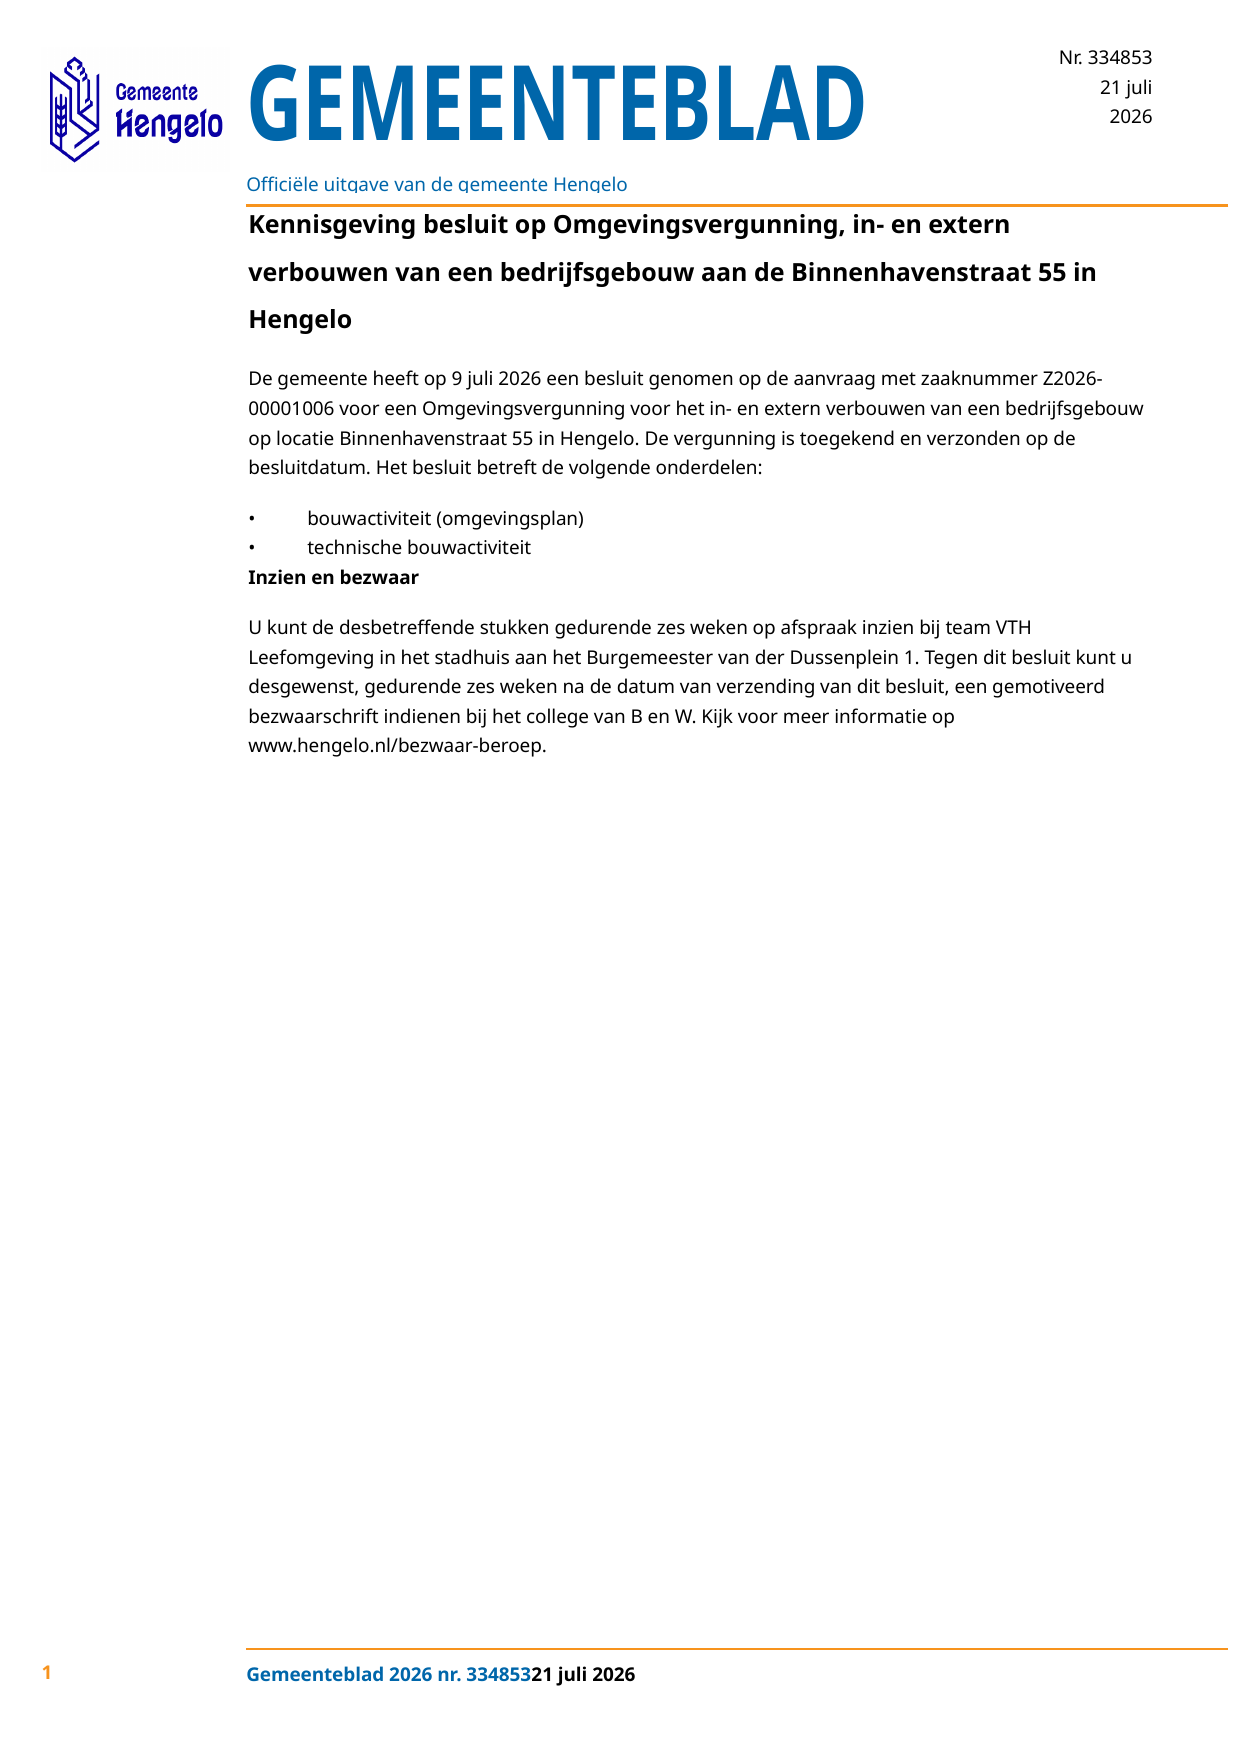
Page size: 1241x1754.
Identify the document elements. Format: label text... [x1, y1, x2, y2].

picture [41, 47, 231, 172]
list technische bouwactiviteit [248, 534, 1152, 560]
list bouwactiviteit (omgevingsplan) [248, 505, 1152, 530]
text Inzien en bezwaar [248, 564, 1152, 589]
text U kunt de desbetreffende stukken gedurende zes weken op afspraak inzien bij team VTH Leefomgeving in het stadhuis aan het Burgemeester van der Dussenplein 1. Tegen dit besluit kunt u desgewenst, gedurende zes weken na de datum van verzending van dit besluit, een gemotiveerd bezwaarschrift indienen bij het college van B en W. Kijk voor meer informatie op www.hengelo.nl/bezwaar-beroep. [248, 614, 1152, 758]
text Kennisgeving besluit op Omgevingsvergunning, in- en extern verbouwen van een bedrijfsgebouw aan de Binnenhavenstraat 55 in Hengelo [248, 207, 1152, 336]
text De gemeente heeft op 9 juli 2026 een besluit genomen op de aanvraag met zaaknummer Z2026-00001006 voor een Omgevingsvergunning voor het in- en extern verbouwen van een bedrijfsgebouw op locatie Binnenhavenstraat 55 in Hengelo. De vergunning is toegekend en verzonden op de besluitdatum. Het besluit betreft de volgende onderdelen: [248, 366, 1152, 480]
